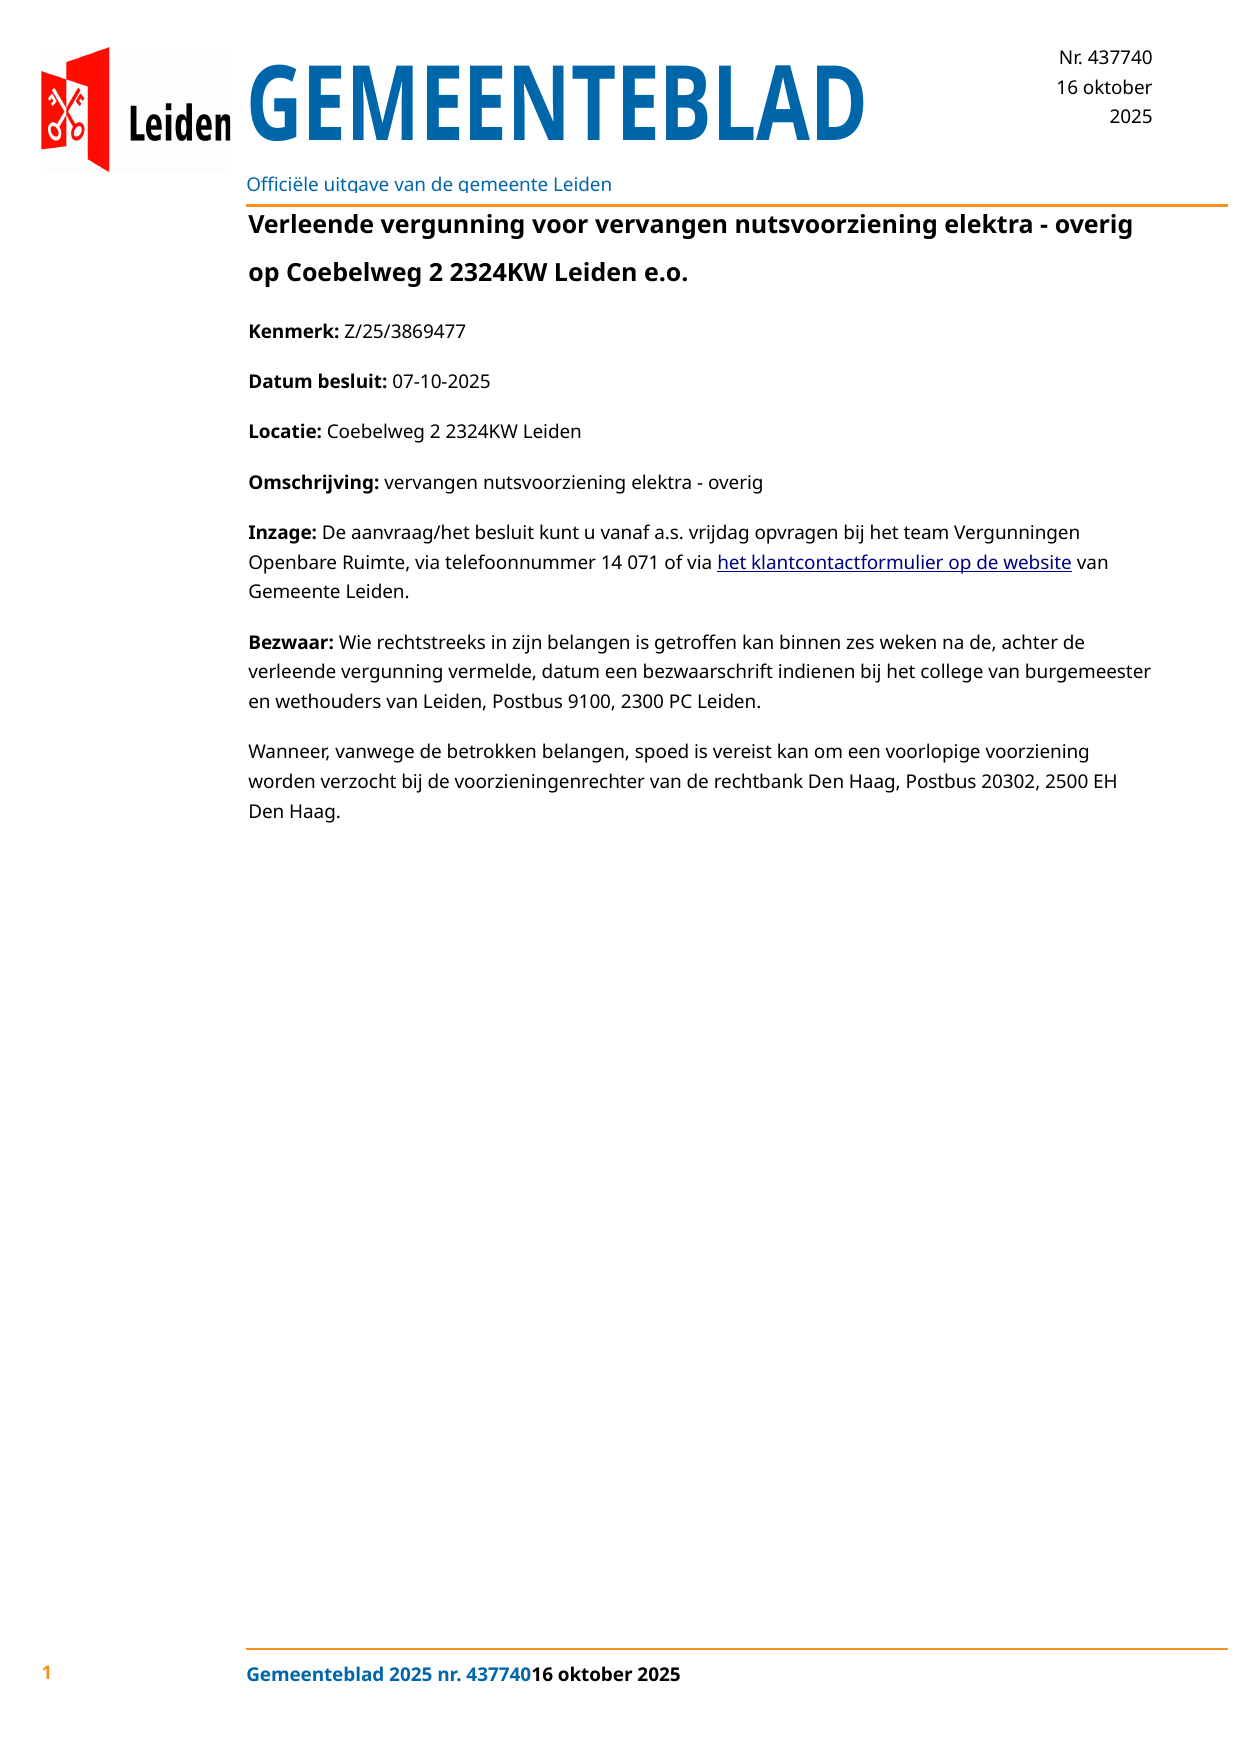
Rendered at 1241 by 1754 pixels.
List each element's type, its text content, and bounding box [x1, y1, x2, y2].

text Omschrijving: vervangen nutsvoorziening elektra - overig [248, 469, 1152, 495]
text Kenmerk: Z/25/3869477 [248, 318, 1152, 344]
text Locatie: Coebelweg 2 2324KW Leiden [248, 419, 1152, 444]
picture [41, 47, 231, 172]
text Verleende vergunning voor vervangen nutsvoorziening elektra - overig op Coebelweg 2 2324KW Leiden e.o. [248, 207, 1152, 288]
text Inzage: De aanvraag/het besluit kunt u vanaf a.s. vrijdag opvragen bij het team Vergunningen Openbare Ruimte, via telefoonnummer 14 071 of via het klantcontactformulier op de website van Gemeente Leiden. [248, 519, 1152, 604]
text Datum besluit: 07-10-2025 [248, 368, 1152, 394]
text Wanneer, vanwege de betrokken belangen, spoed is vereist kan om een voorlopige voorziening worden verzocht bij de voorzieningenrechter van de rechtbank Den Haag, Postbus 20302, 2500 EH Den Haag. [248, 739, 1152, 824]
text Bezwaar: Wie rechtstreeks in zijn belangen is getroffen kan binnen zes weken na de, achter de verleende vergunning vermelde, datum een bezwaarschrift indienen bij het college van burgemeester en wethouders van Leiden, Postbus 9100, 2300 PC Leiden. [248, 629, 1152, 714]
